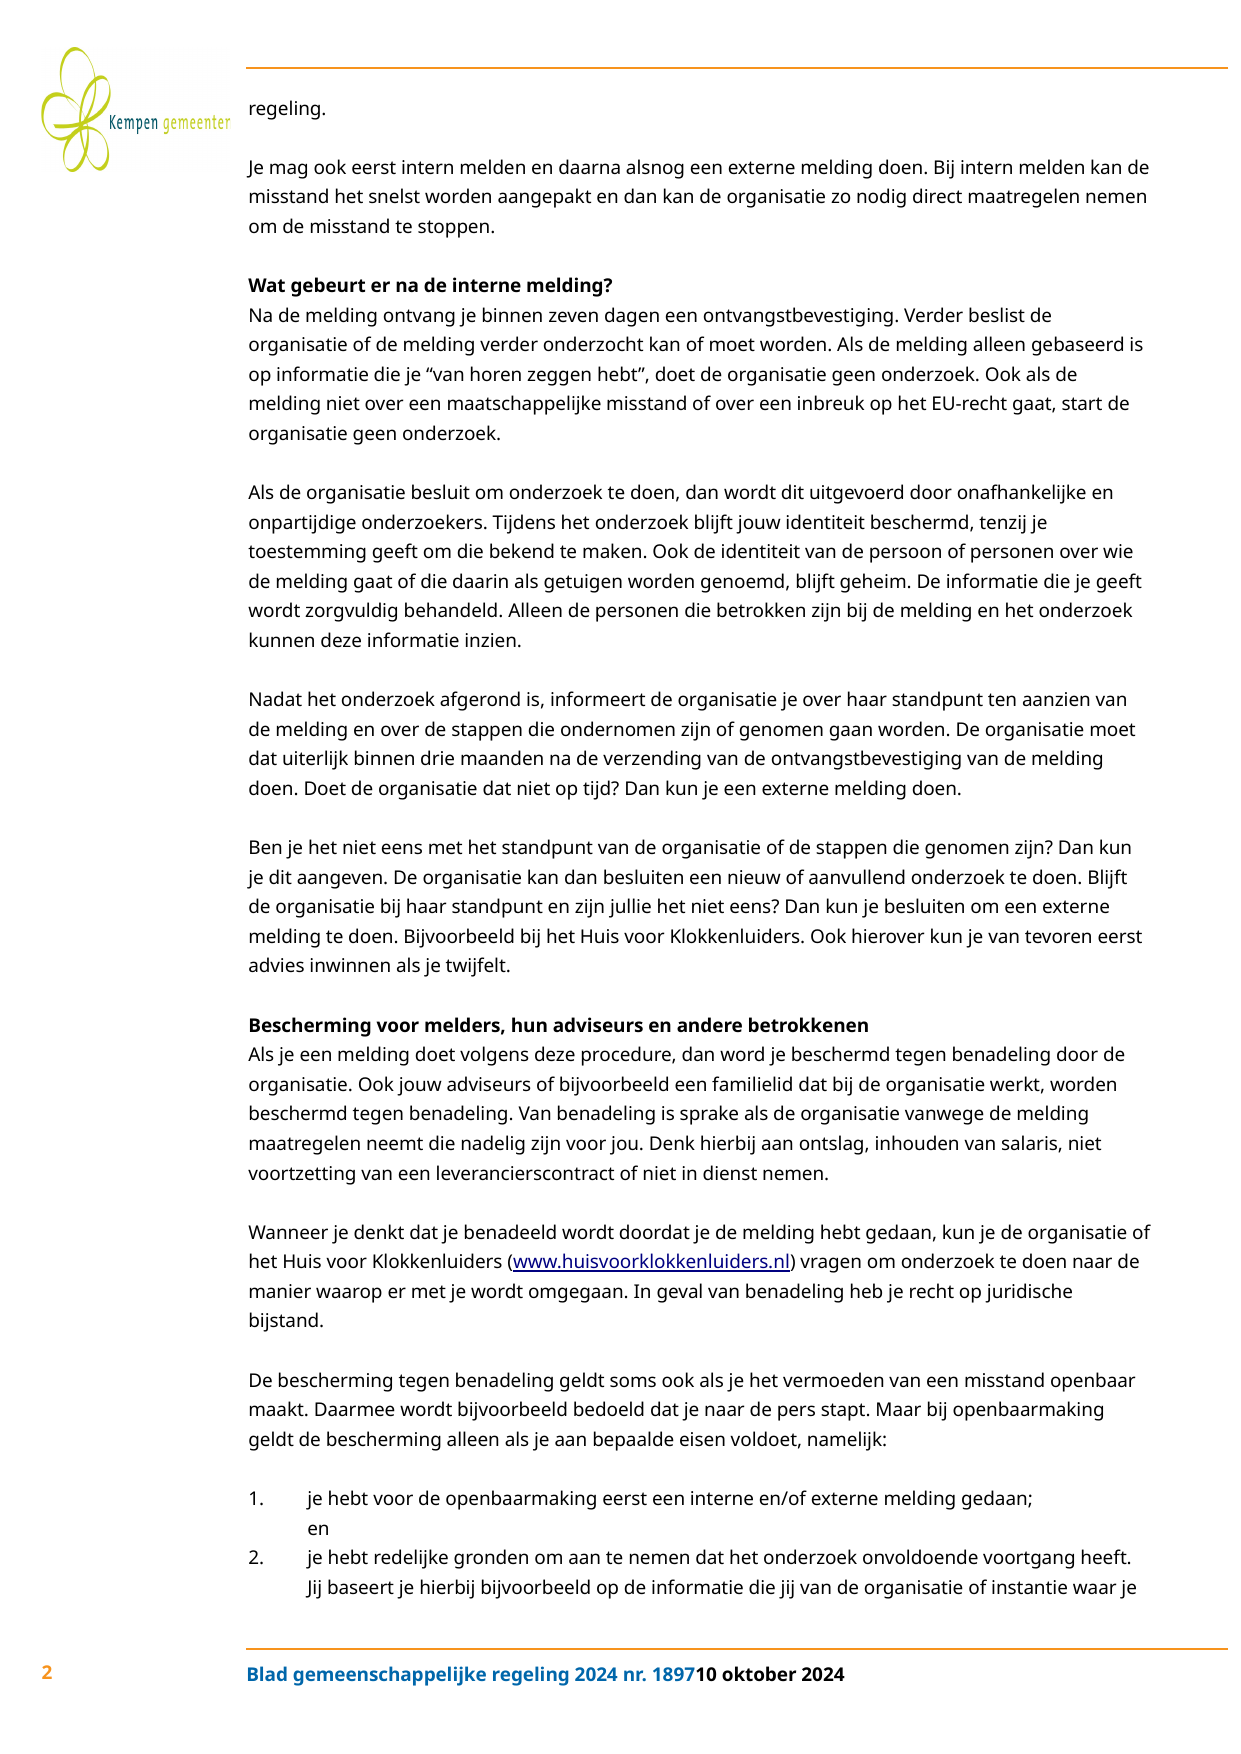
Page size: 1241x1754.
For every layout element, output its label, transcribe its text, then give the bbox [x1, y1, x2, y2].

text Wat gebeurt er na de interne melding? [248, 272, 1152, 298]
picture [41, 47, 231, 172]
text Je mag ook eerst intern melden en daarna alsnog een externe melding doen. Bij intern melden kan de misstand het snelst worden aangepakt en dan kan de organisatie zo nodig direct maatregelen nemen om de misstand te stoppen. [248, 154, 1152, 239]
text Als je een melding doet volgens deze procedure, dan word je beschermd tegen benadeling door de organisatie. Ook jouw adviseurs of bijvoorbeeld een familielid dat bij de organisatie werkt, worden beschermd tegen benadeling. Van benadeling is sprake als de organisatie vanwege de melding maatregelen neemt die nadelig zijn voor jou. Denk hierbij aan ontslag, inhouden van salaris, niet voortzetting van een leverancierscontract of niet in dienst nemen. [248, 1041, 1152, 1186]
text Bescherming voor melders, hun adviseurs en andere betrokkenen [248, 1012, 1152, 1038]
list en [248, 1515, 1152, 1541]
text Als de organisatie besluit om onderzoek te doen, dan wordt dit uitgevoerd door onafhankelijke en onpartijdige onderzoekers. Tijdens het onderzoek blijft jouw identiteit beschermd, tenzij je toestemming geeft om die bekend te maken. Ook de identiteit van de persoon of personen over wie de melding gaat of die daarin als getuigen worden genoemd, blijft geheim. De informatie die je geeft wordt zorgvuldig behandeld. Alleen de personen die betrokken zijn bij de melding en het onderzoek kunnen deze informatie inzien. [248, 479, 1152, 653]
text De bescherming tegen benadeling geldt soms ook als je het vermoeden van een misstand openbaar maakt. Daarmee wordt bijvoorbeeld bedoeld dat je naar de pers stapt. Maar bij openbaarmaking geldt de bescherming alleen als je aan bepaalde eisen voldoet, namelijk: [248, 1367, 1152, 1452]
text Ben je het niet eens met het standpunt van de organisatie of de stappen die genomen zijn? Dan kun je dit aangeven. De organisatie kan dan besluiten een nieuw of aanvullend onderzoek te doen. Blijft de organisatie bij haar standpunt en zijn jullie het niet eens? Dan kun je besluiten om een externe melding te doen. Bijvoorbeeld bij het Huis voor Klokkenluiders. Ook hierover kun je van tevoren eerst advies inwinnen als je twijfelt. [248, 834, 1152, 978]
text Wanneer je denkt dat je benadeeld wordt doordat je de melding hebt gedaan, kun je de organisatie of het Huis voor Klokkenluiders (www.huisvoorklokkenluiders.nl) vragen om onderzoek te doen naar de manier waarop er met je wordt omgegaan. In geval van benadeling heb je recht op juridische bijstand. [248, 1219, 1152, 1333]
text Na de melding ontvang je binnen zeven dagen een ontvangstbevestiging. Verder beslist de organisatie of de melding verder onderzocht kan of moet worden. Als de melding alleen gebaseerd is op informatie die je “van horen zeggen hebt”, doet de organisatie geen onderzoek. Ook als de melding niet over een maatschappelijke misstand of over een inbreuk op het EU-recht gaat, start de organisatie geen onderzoek. [248, 302, 1152, 446]
list je hebt redelijke gronden om aan te nemen dat het onderzoek onvoldoende voortgang heeft. Jij baseert je hierbij bijvoorbeeld op de informatie die jij van de organisatie of instantie waar je [248, 1544, 1152, 1600]
text regeling. [248, 95, 1152, 121]
text Nadat het onderzoek afgerond is, informeert de organisatie je over haar standpunt ten aanzien van de melding en over de stappen die ondernomen zijn of genomen gaan worden. De organisatie moet dat uiterlijk binnen drie maanden na de verzending van de ontvangstbevestiging van de melding doen. Doet de organisatie dat niet op tijd? Dan kun je een externe melding doen. [248, 686, 1152, 801]
list je hebt voor de openbaarmaking eerst een interne en/of externe melding gedaan; [248, 1485, 1152, 1511]
